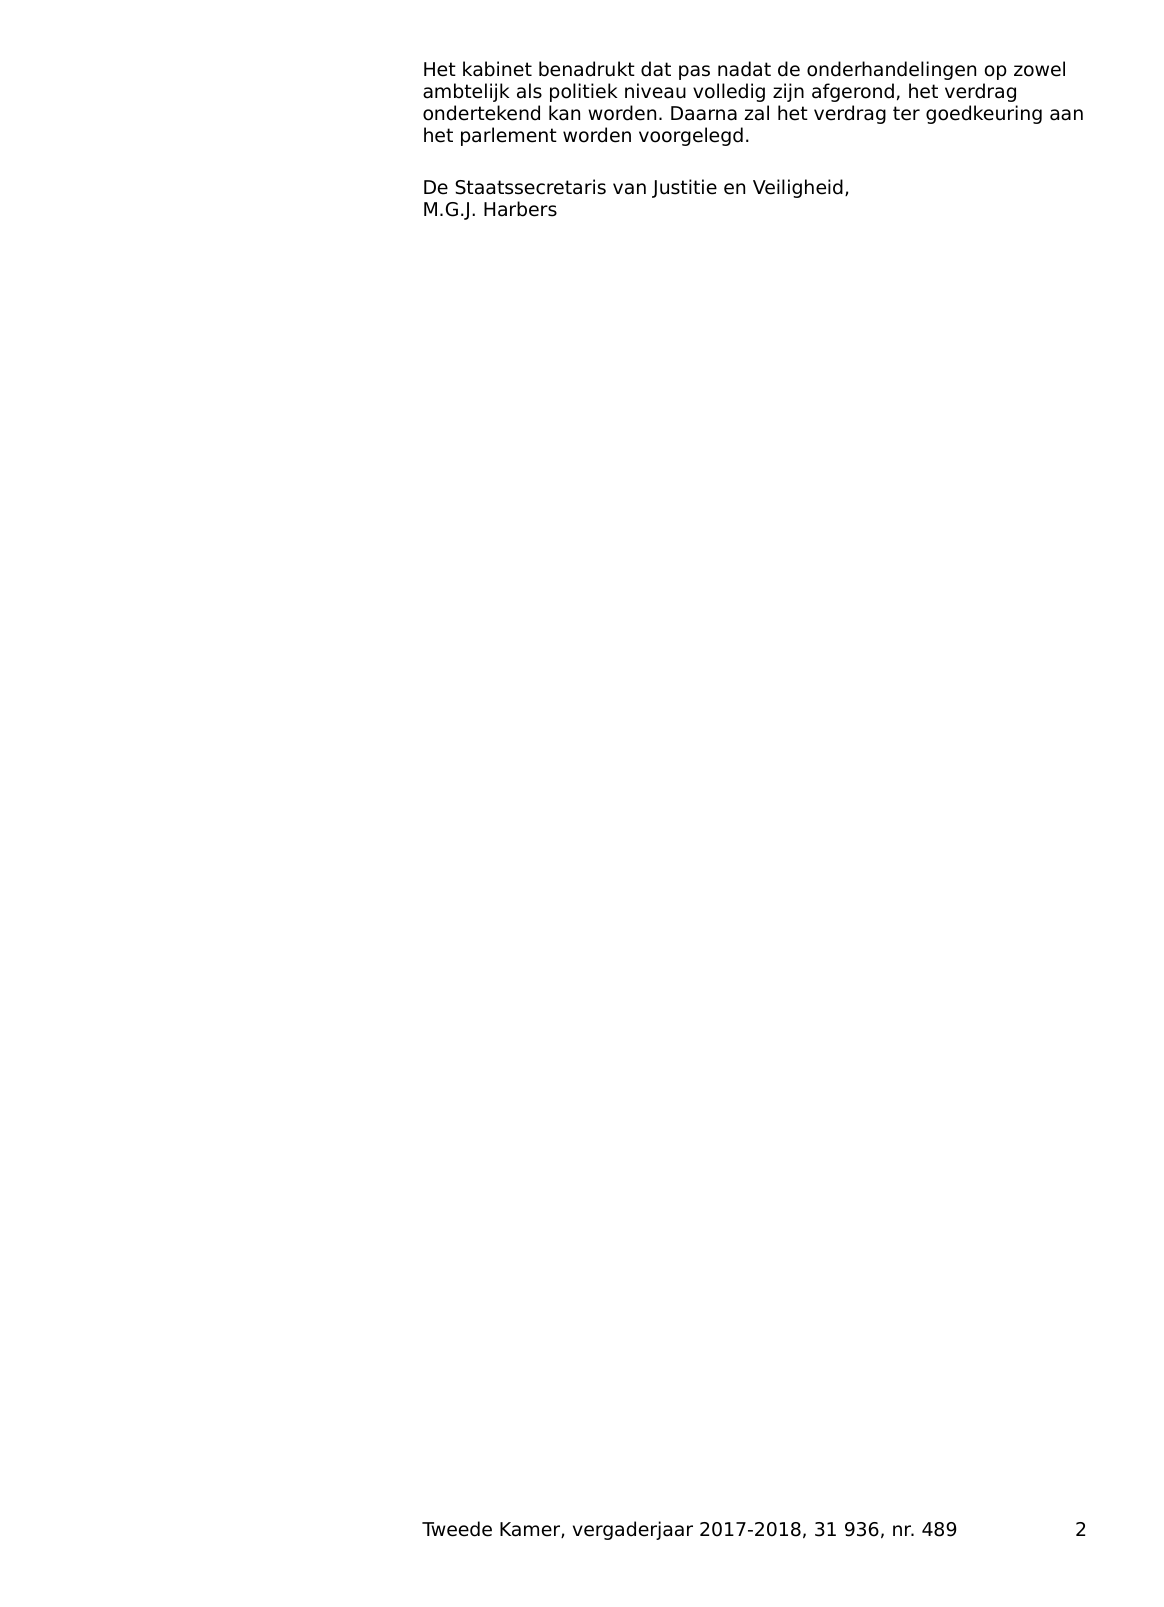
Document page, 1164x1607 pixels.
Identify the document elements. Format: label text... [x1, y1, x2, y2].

text De Staatssecretaris van Justitie en Veiligheid, M.G.J. Harbers [422, 177, 1087, 221]
text Het kabinet benadrukt dat pas nadat de onderhandelingen op zowel ambtelijk als politiek niveau volledig zijn afgerond, het verdrag ondertekend kan worden. Daarna zal het verdrag ter goedkeuring aan het parlement worden voorgelegd. [422, 59, 1087, 147]
